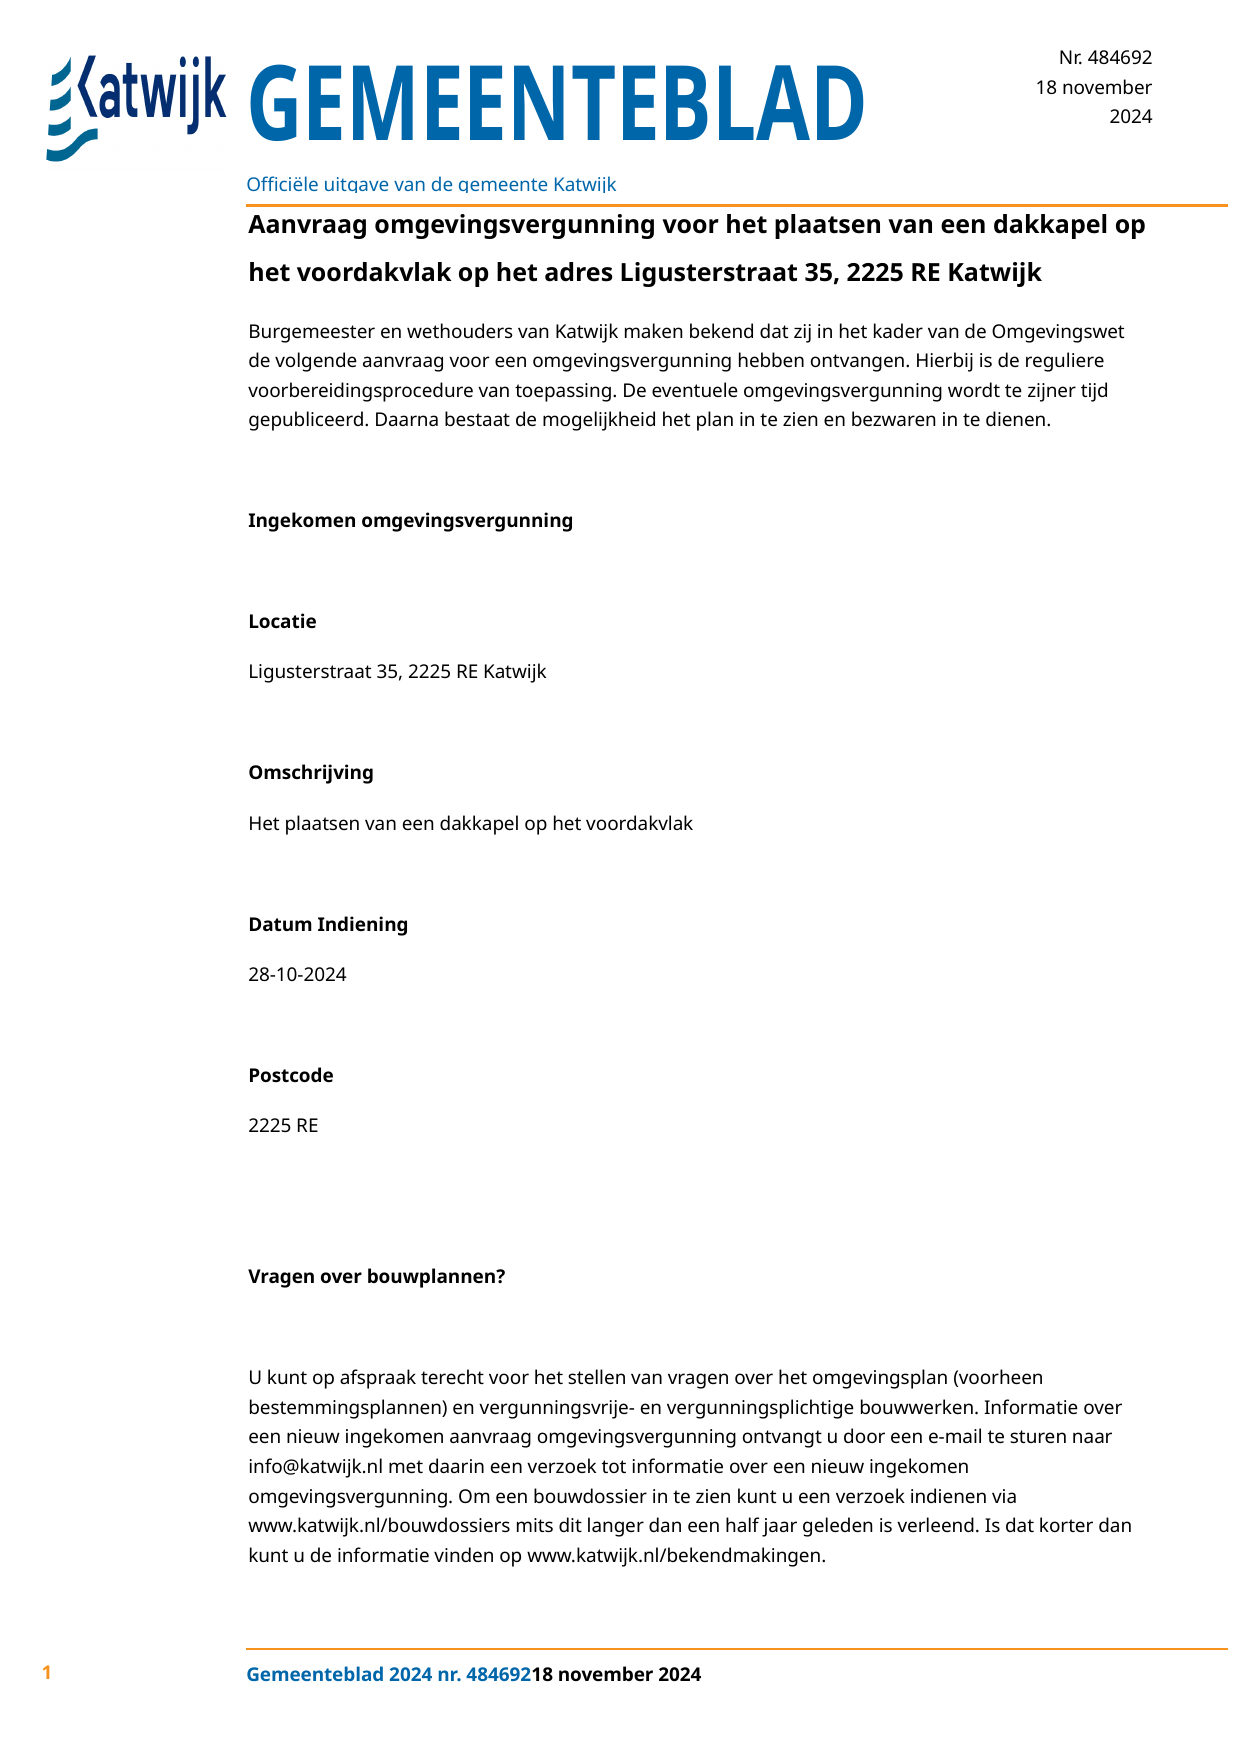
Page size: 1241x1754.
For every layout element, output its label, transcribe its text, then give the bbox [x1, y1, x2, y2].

text Locatie [248, 608, 1152, 634]
text U kunt op afspraak terecht voor het stellen van vragen over het omgevingsplan (voorheen bestemmingsplannen) en vergunningsvrije- en vergunningsplichtige bouwwerken. Informatie over een nieuw ingekomen aanvraag omgevingsvergunning ontvangt u door een e-mail te sturen naar info@katwijk.nl met daarin een verzoek tot informatie over een nieuw ingekomen omgevingsvergunning. Om een bouwdossier in te zien kunt u een verzoek indienen via www.katwijk.nl/bouwdossiers mits dit langer dan een half jaar geleden is verleend. Is dat korter dan kunt u de informatie vinden op www.katwijk.nl/bekendmakingen. [248, 1364, 1152, 1568]
text 28-10-2024 [248, 961, 1152, 987]
text Het plaatsen van een dakkapel op het voordakvlak [248, 810, 1152, 836]
text Omschrijving [248, 759, 1152, 785]
text 2225 RE [248, 1112, 1152, 1138]
text Burgemeester en wethouders van Katwijk maken bekend dat zij in het kader van de Omgevingswet de volgende aanvraag voor een omgevingsvergunning hebben ontvangen. Hierbij is de reguliere voorbereidingsprocedure van toepassing. De eventuele omgevingsvergunning wordt te zijner tijd gepubliceerd. Daarna bestaat de mogelijkheid het plan in te zien en bezwaren in te dienen. [248, 318, 1152, 432]
text Postcode [248, 1062, 1152, 1088]
text Aanvraag omgevingsvergunning voor het plaatsen van een dakkapel op het voordakvlak op het adres Ligusterstraat 35, 2225 RE Katwijk [248, 207, 1152, 288]
text Ligusterstraat 35, 2225 RE Katwijk [248, 659, 1152, 684]
picture [41, 47, 231, 172]
text Vragen over bouwplannen? [248, 1264, 1152, 1289]
text Datum Indiening [248, 911, 1152, 937]
text Ingekomen omgevingsvergunning [248, 507, 1152, 533]
